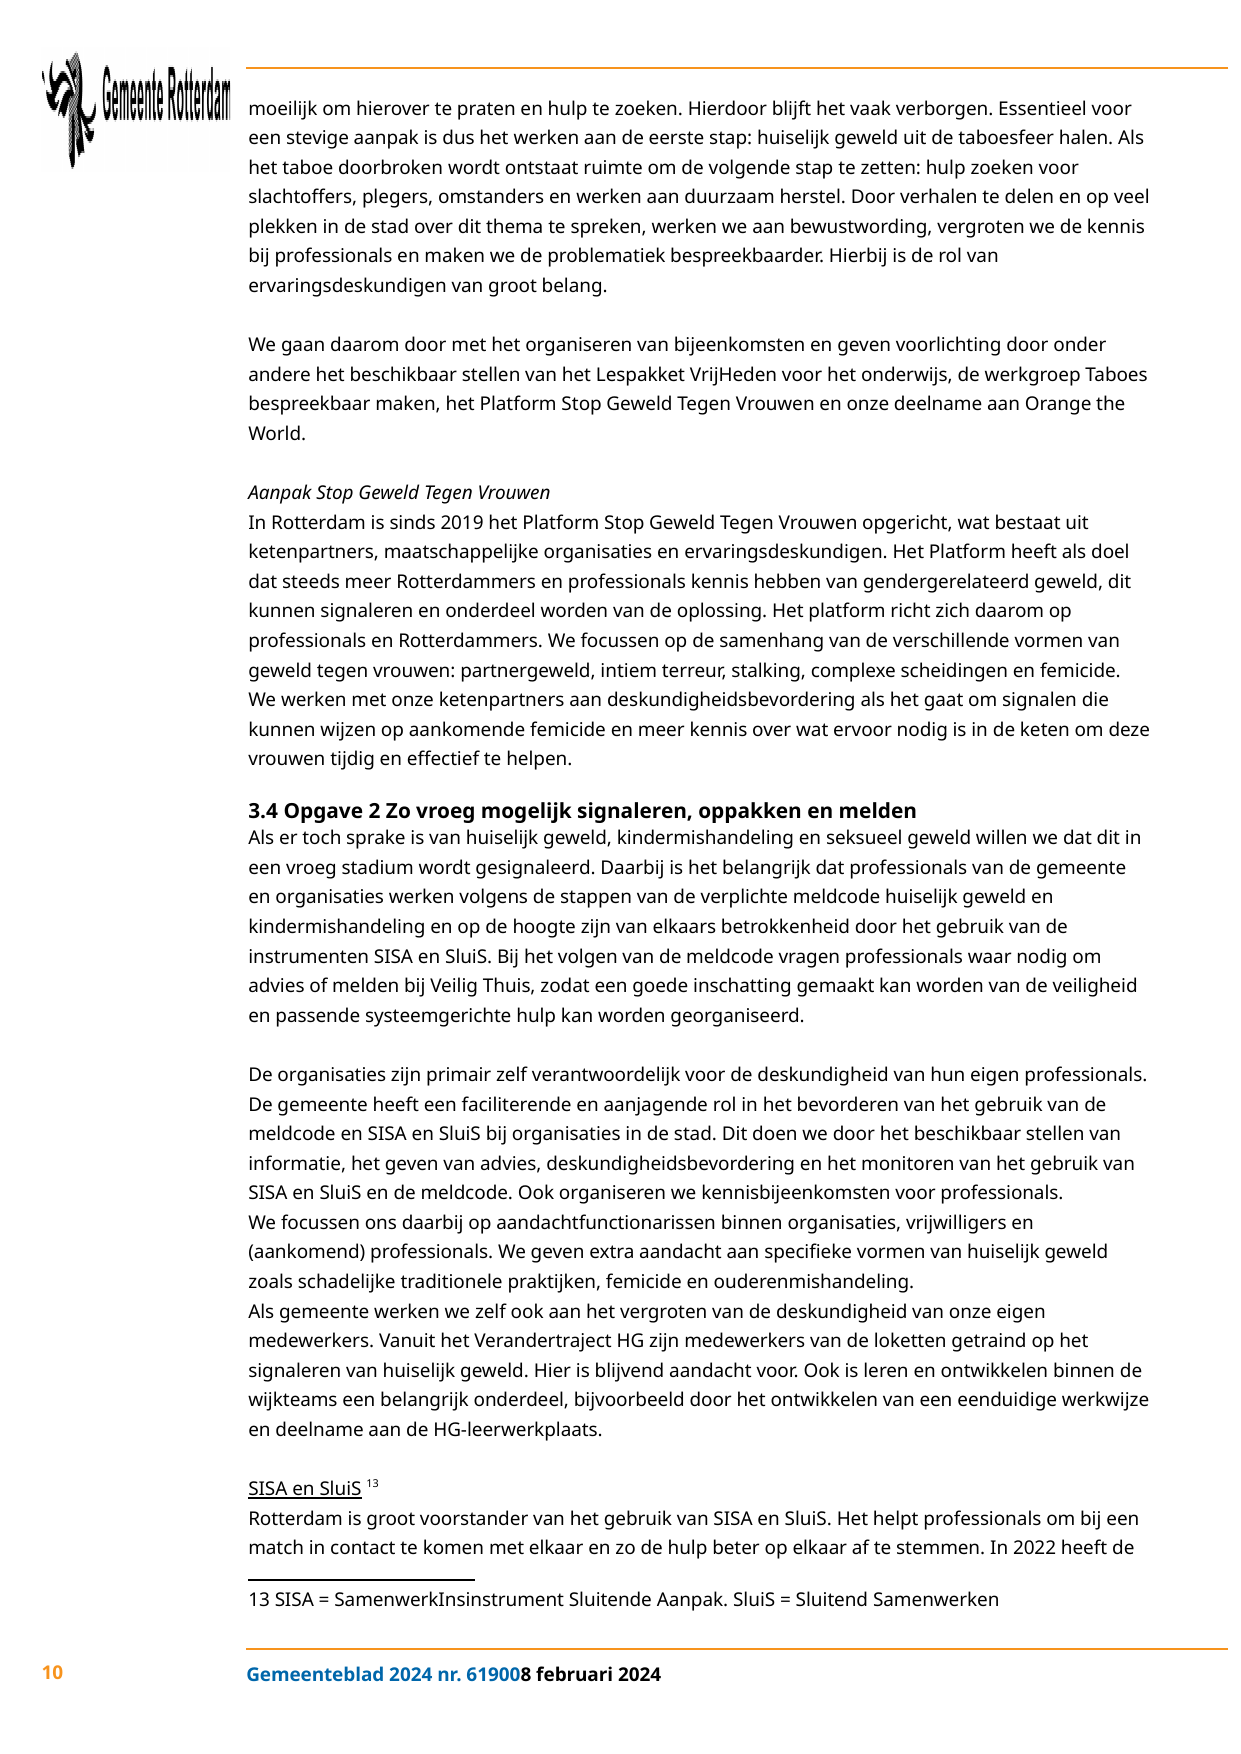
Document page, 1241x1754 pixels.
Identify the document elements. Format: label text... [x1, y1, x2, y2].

picture [41, 47, 231, 172]
text Rotterdam is groot voorstander van het gebruik van SISA en SluiS. Het helpt professionals om bij een match in contact te komen met elkaar en zo de hulp beter op elkaar af te stemmen. In 2022 heeft de [248, 1505, 1152, 1560]
text We gaan daarom door met het organiseren van bijeenkomsten en geven voorlichting door onder andere het beschikbaar stellen van het Lespakket VrijHeden voor het onderwijs, de werkgroep Taboes bespreekbaar maken, het Platform Stop Geweld Tegen Vrouwen en onze deelname aan Orange the World. [248, 331, 1152, 446]
text We focussen ons daarbij op aandachtfunctionarissen binnen organisaties, vrijwilligers en (aankomend) professionals. We geven extra aandacht aan specifieke vormen van huiselijk geweld zoals schadelijke traditionele praktijken, femicide en ouderenmishandeling. [248, 1209, 1152, 1294]
text 3.4 Opgave 2 Zo vroeg mogelijk signaleren, oppakken en melden [248, 796, 1152, 824]
text In Rotterdam is sinds 2019 het Platform Stop Geweld Tegen Vrouwen opgericht, wat bestaat uit ketenpartners, maatschappelijke organisaties en ervaringsdeskundigen. Het Platform heeft als doel dat steeds meer Rotterdammers en professionals kennis hebben van gendergerelateerd geweld, dit kunnen signaleren en onderdeel worden van de oplossing. Het platform richt zich daarom op professionals en Rotterdammers. We focussen op de samenhang van de verschillende vormen van geweld tegen vrouwen: partnergeweld, intiem terreur, stalking, complexe scheidingen en femicide. We werken met onze ketenpartners aan deskundigheidsbevordering als het gaat om signalen die kunnen wijzen op aankomende femicide en meer kennis over wat ervoor nodig is in de keten om deze vrouwen tijdig en effectief te helpen. [248, 509, 1152, 771]
text Als er toch sprake is van huiselijk geweld, kindermishandeling en seksueel geweld willen we dat dit in een vroeg stadium wordt gesignaleerd. Daarbij is het belangrijk dat professionals van de gemeente en organisaties werken volgens de stappen van de verplichte meldcode huiselijk geweld en kindermishandeling en op de hoogte zijn van elkaars betrokkenheid door het gebruik van de instrumenten SISA en SluiS. Bij het volgen van de meldcode vragen professionals waar nodig om advies of melden bij Veilig Thuis, zodat een goede inschatting gemaakt kan worden van de veiligheid en passende systeemgerichte hulp kan worden georganiseerd. [248, 824, 1152, 1028]
text De organisaties zijn primair zelf verantwoordelijk voor de deskundigheid van hun eigen professionals. De gemeente heeft een faciliterende en aanjagende rol in het bevorderen van het gebruik van de meldcode en SISA en SluiS bij organisaties in de stad. Dit doen we door het beschikbaar stellen van informatie, het geven van advies, deskundigheidsbevordering en het monitoren van het gebruik van SISA en SluiS en de meldcode. Ook organiseren we kennisbijeenkomsten voor professionals. [248, 1061, 1152, 1205]
text Als gemeente werken we zelf ook aan het vergroten van de deskundigheid van onze eigen medewerkers. Vanuit het Verandertraject HG zijn medewerkers van de loketten getraind op het signaleren van huiselijk geweld. Hier is blijvend aandacht voor. Ook is leren en ontwikkelen binnen de wijkteams een belangrijk onderdeel, bijvoorbeeld door het ontwikkelen van een eenduidige werkwijze en deelname aan de HG-leerwerkplaats. [248, 1298, 1152, 1442]
text moeilijk om hierover te praten en hulp te zoeken. Hierdoor blijft het vaak verborgen. Essentieel voor een stevige aanpak is dus het werken aan de eerste stap: huiselijk geweld uit de taboesfeer halen. Als het taboe doorbroken wordt ontstaat ruimte om de volgende stap te zetten: hulp zoeken voor slachtoffers, plegers, omstanders en werken aan duurzaam herstel. Door verhalen te delen en op veel plekken in de stad over dit thema te spreken, werken we aan bewustwording, vergroten we de kennis bij professionals en maken we de problematiek bespreekbaarder. Hierbij is de rol van ervaringsdeskundigen van groot belang. [248, 95, 1152, 298]
text Aanpak Stop Geweld Tegen Vrouwen [248, 479, 1152, 505]
text SISA en SluiS [248, 1475, 1152, 1501]
text SISA = SamenwerkInsinstrument Sluitende Aanpak. SluiS = Sluitend Samenwerken [248, 1586, 1152, 1612]
